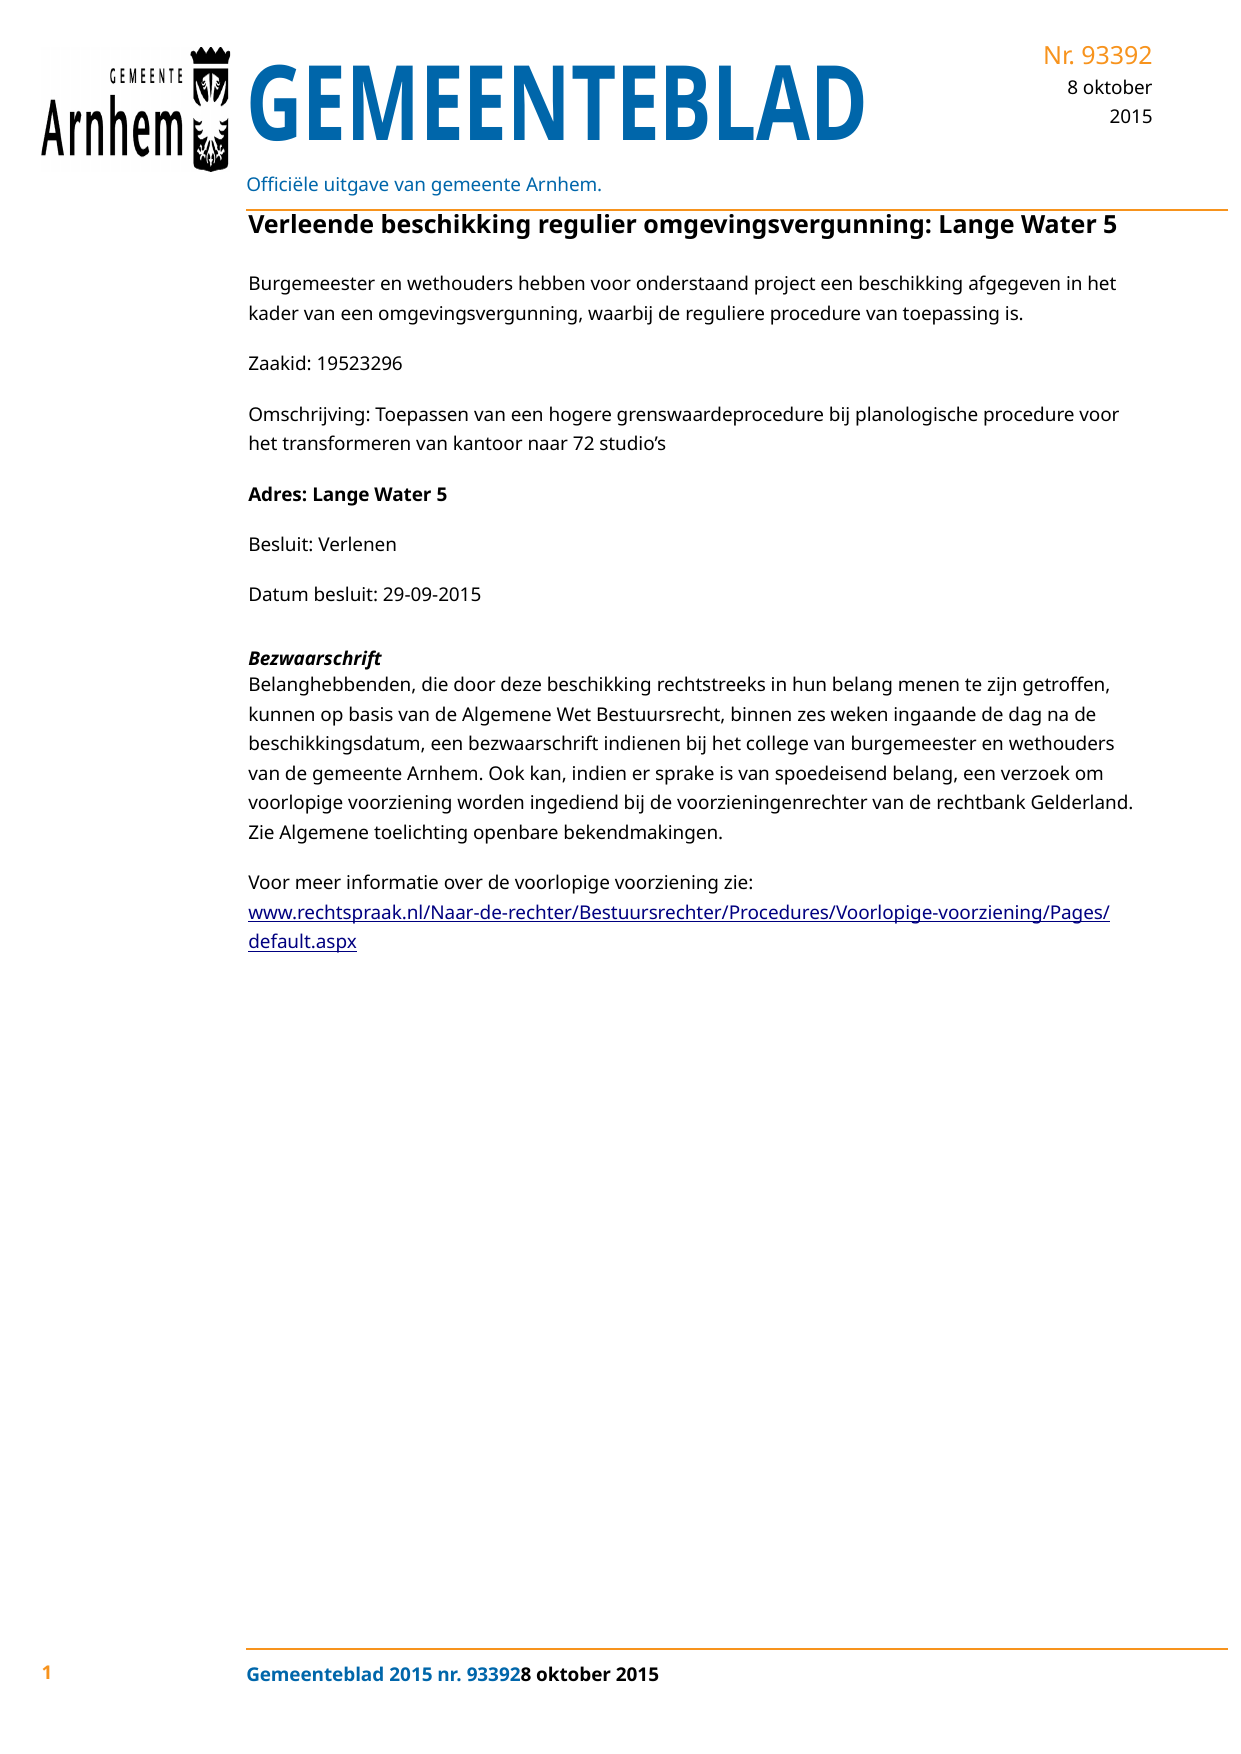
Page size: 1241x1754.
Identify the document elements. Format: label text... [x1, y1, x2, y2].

text Omschrijving: Toepassen van een hogere grenswaardeprocedure bij planologische procedure voor het transformeren van kantoor naar 72 studio’s [248, 401, 1152, 456]
text Voor meer informatie over de voorlopige voorziening zie: www.rechtspraak.nl/Naar-de-rechter/Bestuursrechter/Procedures/Voorlopige-voorziening/Pages/default.aspx [248, 869, 1152, 954]
text Datum besluit: 29-09-2015 [248, 582, 1152, 607]
text Bezwaarschrift [248, 646, 1152, 671]
text Belanghebbenden, die door deze beschikking rechtstreeks in hun belang menen te zijn getroffen, kunnen op basis van de Algemene Wet Bestuursrecht, binnen zes weken ingaande de dag na de beschikkingsdatum, een bezwaarschrift indienen bij het college van burgemeester en wethouders van de gemeente Arnhem. Ook kan, indien er sprake is van spoedeisend belang, een verzoek om voorlopige voorziening worden ingediend bij de voorzieningenrechter van de rechtbank Gelderland. Zie Algemene toelichting openbare bekendmakingen. [248, 671, 1152, 845]
text Verleende beschikking regulier omgevingsvergunning: Lange Water 5 [248, 211, 1152, 241]
text Adres: Lange Water 5 [248, 481, 1152, 506]
text Burgemeester en wethouders hebben voor onderstaand project een beschikking afgegeven in het kader van een omgevingsvergunning, waarbij de reguliere procedure van toepassing is. [248, 270, 1152, 326]
picture [41, 47, 231, 172]
text Besluit: Verlenen [248, 531, 1152, 557]
text Zaakid: 19523296 [248, 350, 1152, 376]
